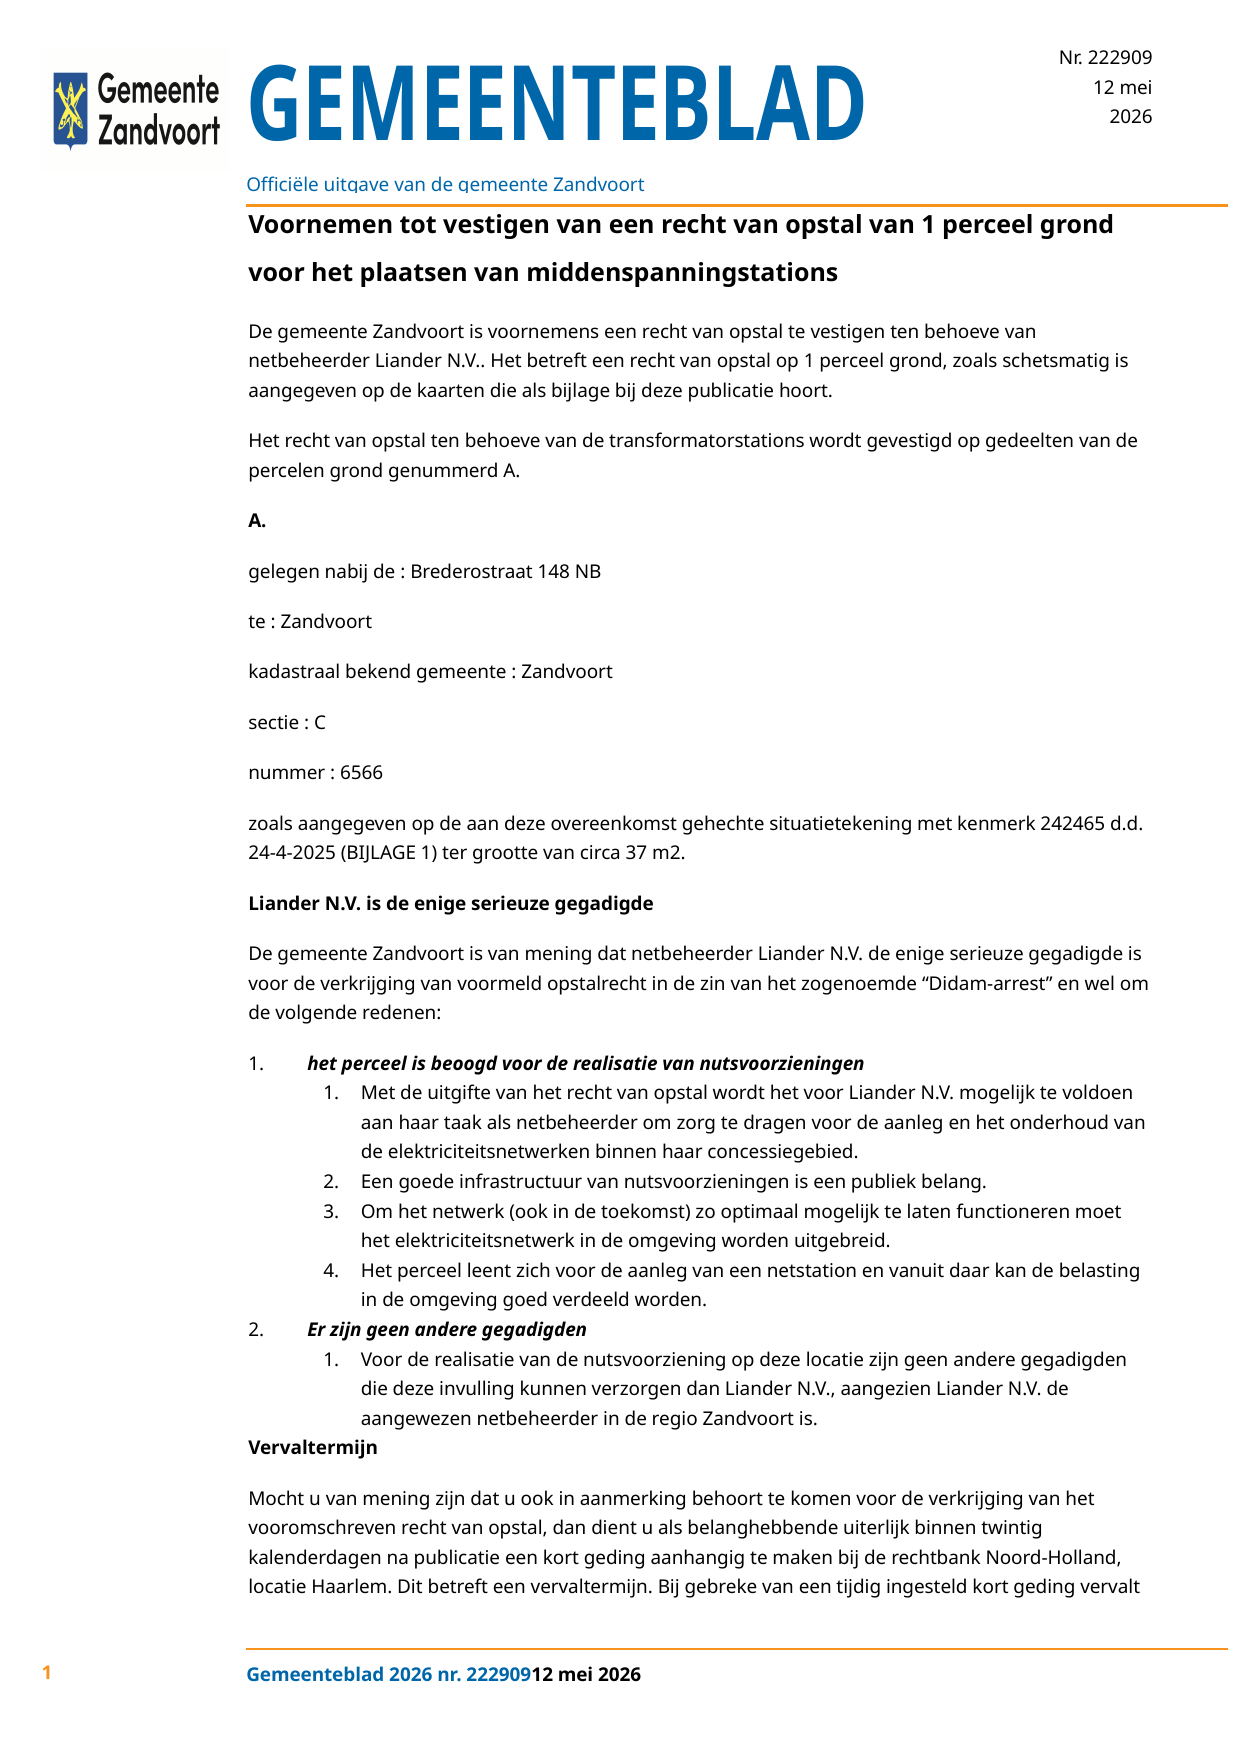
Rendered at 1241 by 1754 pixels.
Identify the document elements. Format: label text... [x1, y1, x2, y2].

text sectie : C [248, 709, 1152, 735]
text nummer : 6566 [248, 759, 1152, 785]
text gelegen nabij de : Brederostraat 148 NB [248, 558, 1152, 584]
text zoals aangegeven op de aan deze overeenkomst gehechte situatietekening met kenmerk 242465 d.d. 24-4-2025 (BIJLAGE 1) ter grootte van circa 37 m2. [248, 810, 1152, 865]
list Het perceel leent zich voor de aanleg van een netstation en vanuit daar kan de belasting in de omgeving goed verdeeld worden. [323, 1257, 1152, 1312]
list het perceel is beoogd voor de realisatie van nutsvoorzieningen [248, 1050, 1152, 1076]
text Mocht u van mening zijn dat u ook in aanmerking behoort te komen voor de verkrijging van het vooromschreven recht van opstal, dan dient u als belanghebbende uiterlijk binnen twintig kalenderdagen na publicatie een kort geding aanhangig te maken bij de rechtbank Noord-Holland, locatie Haarlem. Dit betreft een vervaltermijn. Bij gebreke van een tijdig ingesteld kort geding vervalt [248, 1485, 1152, 1599]
list Om het netwerk (ook in de toekomst) zo optimaal mogelijk te laten functioneren moet het elektriciteitsnetwerk in de omgeving worden uitgebreid. [323, 1198, 1152, 1253]
text Vervaltermijn [248, 1434, 1152, 1460]
list Een goede infrastructuur van nutsvoorzieningen is een publiek belang. [323, 1168, 1152, 1194]
text kadastraal bekend gemeente : Zandvoort [248, 659, 1152, 684]
list Er zijn geen andere gegadigden [248, 1316, 1152, 1342]
list Met de uitgifte van het recht van opstal wordt het voor Liander N.V. mogelijk te voldoen aan haar taak als netbeheerder om zorg te dragen voor de aanleg en het onderhoud van de elektriciteitsnetwerken binnen haar concessiegebied. [323, 1079, 1152, 1164]
text Het recht van opstal ten behoeve van de transformatorstations wordt gevestigd op gedeelten van de percelen grond genummerd A. [248, 427, 1152, 483]
text Voornemen tot vestigen van een recht van opstal van 1 perceel grond voor het plaatsen van middenspanningstations [248, 207, 1152, 288]
picture [41, 47, 231, 172]
text Liander N.V. is de enige serieuze gegadigde [248, 890, 1152, 916]
text De gemeente Zandvoort is voornemens een recht van opstal te vestigen ten behoeve van netbeheerder Liander N.V.. Het betreft een recht van opstal op 1 perceel grond, zoals schetsmatig is aangegeven op de kaarten die als bijlage bij deze publicatie hoort. [248, 318, 1152, 403]
text De gemeente Zandvoort is van mening dat netbeheerder Liander N.V. de enige serieuze gegadigde is voor de verkrijging van voormeld opstalrecht in de zin van het zogenoemde “Didam-arrest” en wel om de volgende redenen: [248, 940, 1152, 1025]
text A. [248, 507, 1152, 533]
text te : Zandvoort [248, 608, 1152, 634]
list Voor de realisatie van de nutsvoorziening op deze locatie zijn geen andere gegadigden die deze invulling kunnen verzorgen dan Liander N.V., aangezien Liander N.V. de aangewezen netbeheerder in de regio Zandvoort is. [323, 1346, 1152, 1431]
